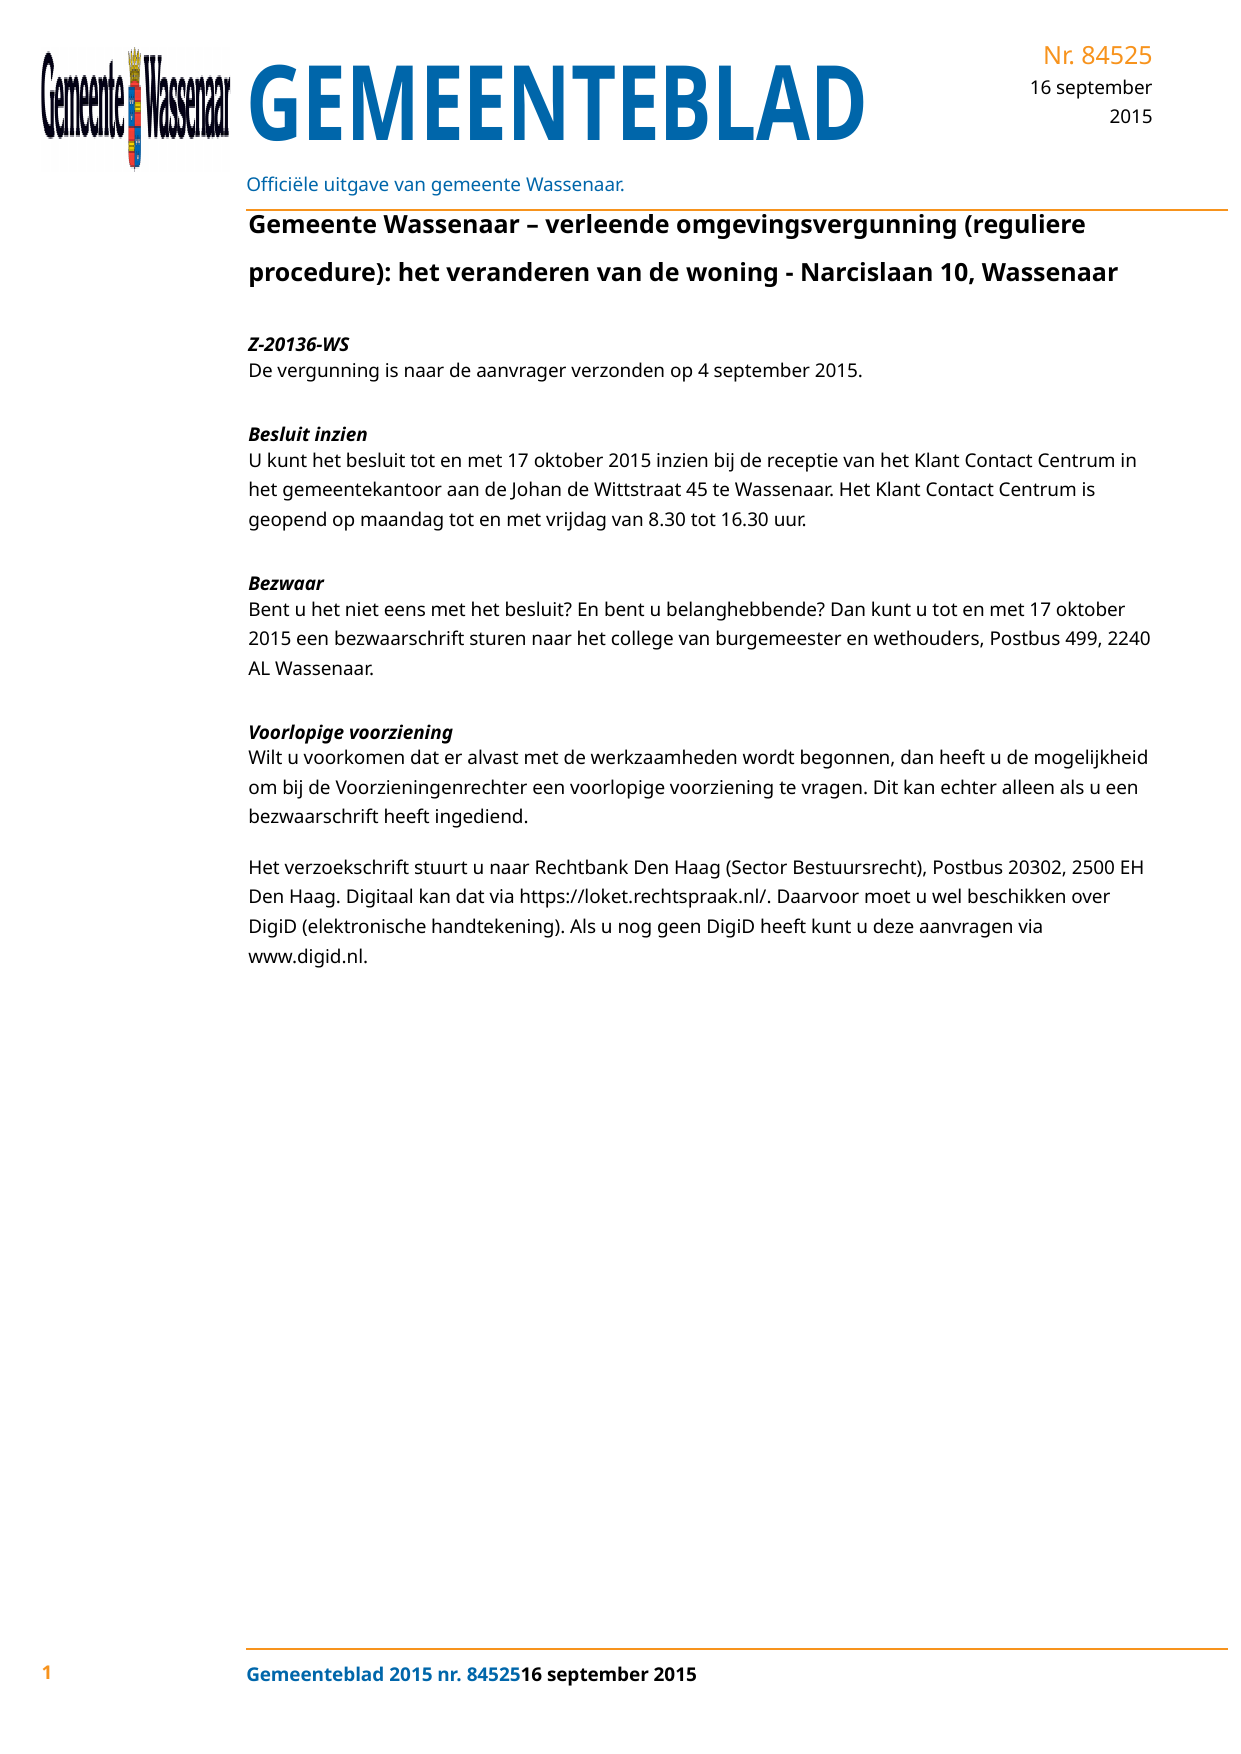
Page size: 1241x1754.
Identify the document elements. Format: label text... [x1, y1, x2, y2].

text Z-20136-WS [248, 331, 1152, 357]
text Wilt u voorkomen dat er alvast met de werkzaamheden wordt begonnen, dan heeft u de mogelijkheid om bij de Voorzieningenrechter een voorlopige voorziening te vragen. Dit kan echter alleen als u een bezwaarschrift heeft ingediend. [248, 744, 1152, 829]
text U kunt het besluit tot en met 17 oktober 2015 inzien bij de receptie van het Klant Contact Centrum in het gemeentekantoor aan de Johan de Wittstraat 45 te Wassenaar. Het Klant Contact Centrum is geopend op maandag tot en met vrijdag van 8.30 tot 16.30 uur. [248, 447, 1152, 532]
text Bent u het niet eens met het besluit? En bent u belanghebbende? Dan kunt u tot en met 17 oktober 2015 een bezwaarschrift sturen naar het college van burgemeester en wethouders, Postbus 499, 2240 AL Wassenaar. [248, 596, 1152, 681]
picture [41, 47, 231, 172]
text De vergunning is naar de aanvrager verzonden op 4 september 2015. [248, 357, 1152, 383]
text Bezwaar [248, 570, 1152, 596]
text Gemeente Wassenaar – verleende omgevingsvergunning (reguliere procedure): het veranderen van de woning - Narcislaan 10, Wassenaar [248, 211, 1152, 288]
text Voorlopige voorziening [248, 719, 1152, 744]
text Besluit inzien [248, 421, 1152, 447]
text Het verzoekschrift stuurt u naar Rechtbank Den Haag (Sector Bestuursrecht), Postbus 20302, 2500 EH Den Haag. Digitaal kan dat via https://loket.rechtspraak.nl/. Daarvoor moet u wel beschikken over DigiD (elektronische handtekening). Als u nog geen DigiD heeft kunt u deze aanvragen via www.digid.nl. [248, 854, 1152, 969]
